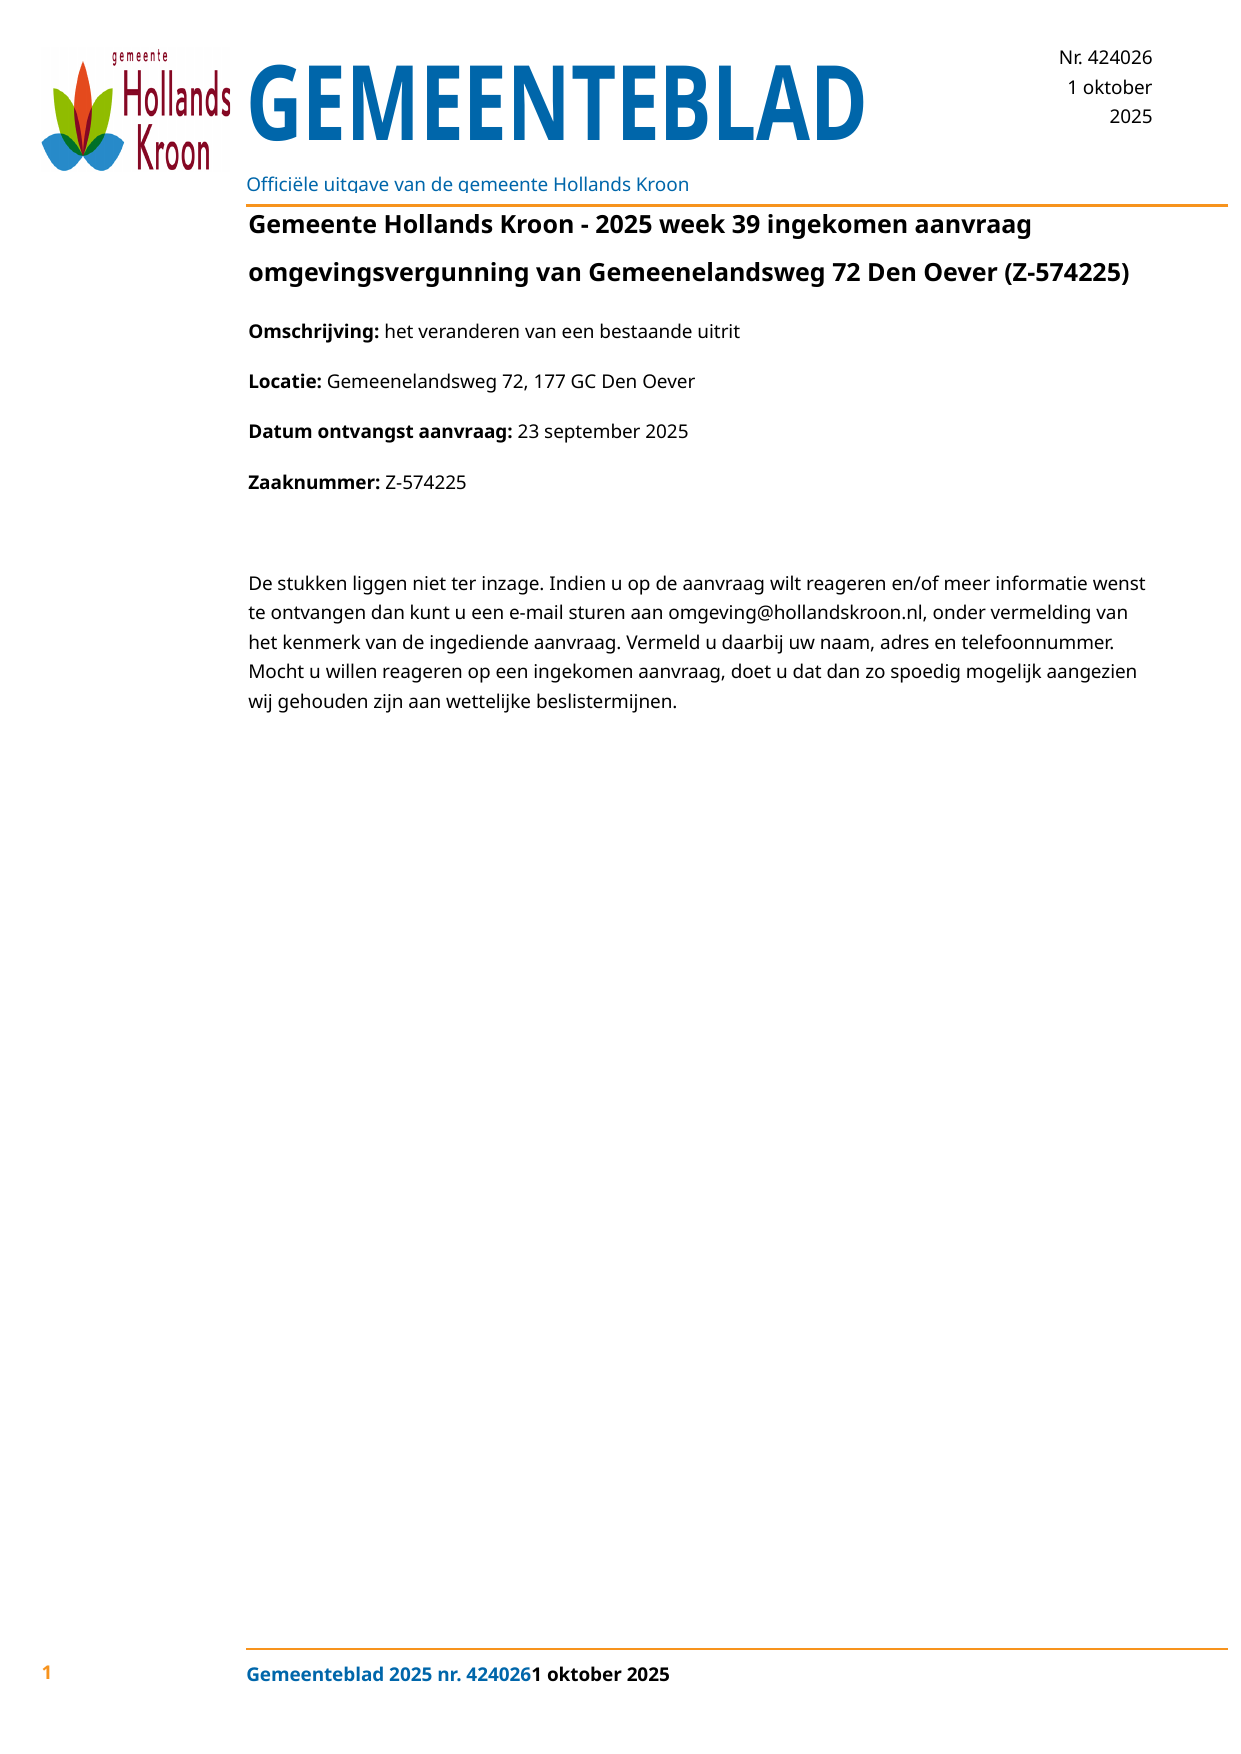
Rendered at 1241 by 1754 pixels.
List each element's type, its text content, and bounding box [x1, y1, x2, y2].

picture [41, 47, 231, 172]
text Omschrijving: het veranderen van een bestaande uitrit [248, 318, 1152, 344]
text De stukken liggen niet ter inzage. Indien u op de aanvraag wilt reageren en/of meer informatie wenst te ontvangen dan kunt u een e-mail sturen aan omgeving@hollandskroon.nl, onder vermelding van het kenmerk van de ingediende aanvraag. Vermeld u daarbij uw naam, adres en telefoonnummer. Mocht u willen reageren op een ingekomen aanvraag, doet u dat dan zo spoedig mogelijk aangezien wij gehouden zijn aan wettelijke beslistermijnen. [248, 570, 1152, 714]
text Datum ontvangst aanvraag: 23 september 2025 [248, 419, 1152, 444]
text Zaaknummer: Z-574225 [248, 469, 1152, 495]
text Gemeente Hollands Kroon - 2025 week 39 ingekomen aanvraag omgevingsvergunning van Gemeenelandsweg 72 Den Oever (Z-574225) [248, 207, 1152, 288]
text Locatie: Gemeenelandsweg 72, 177 GC Den Oever [248, 368, 1152, 394]
